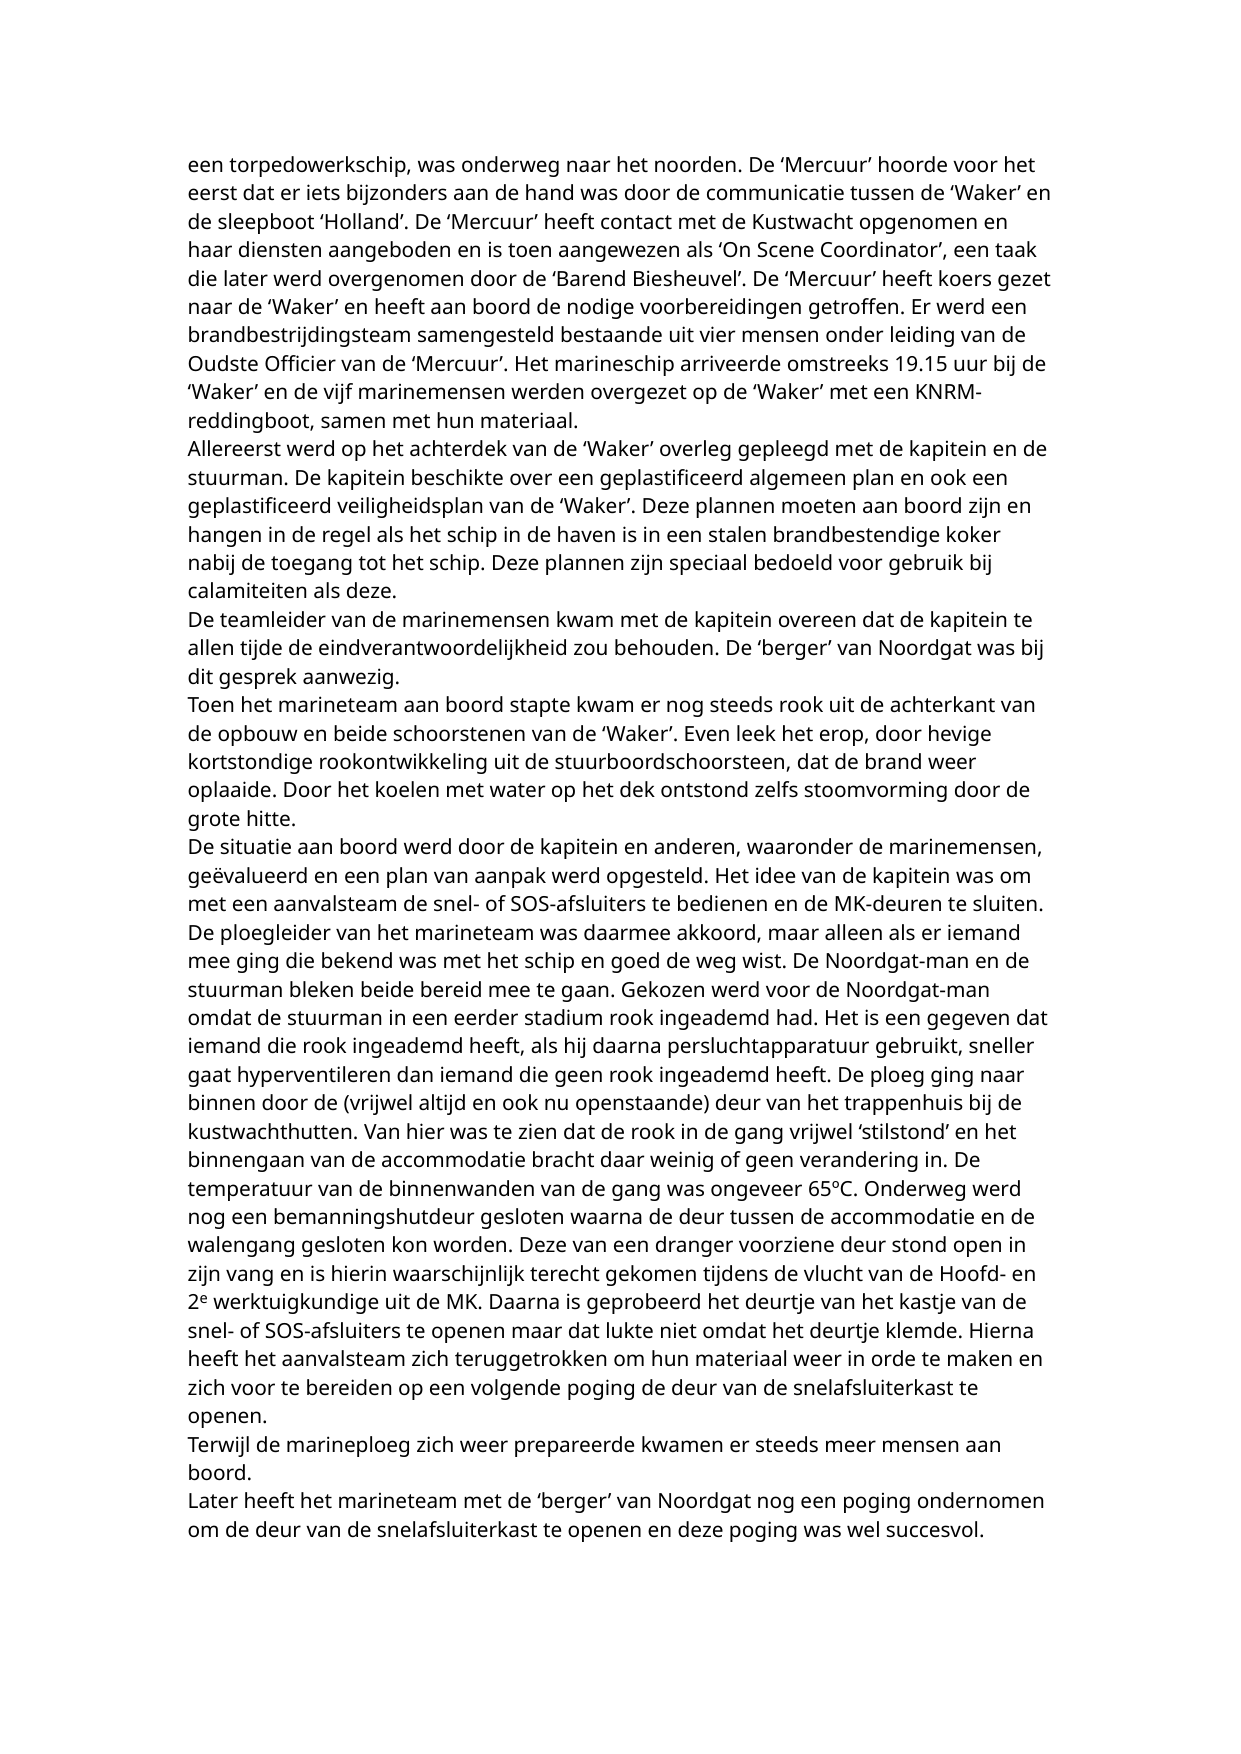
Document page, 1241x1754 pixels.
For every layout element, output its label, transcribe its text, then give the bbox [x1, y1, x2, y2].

text De teamleider van de marinemensen kwam met de kapitein overeen dat de kapitein te allen tijde de eindverantwoordelijkheid zou behouden. De ‘berger’ van Noordgat was bij dit gesprek aanwezig. [187, 605, 1053, 690]
text De situatie aan boord werd door de kapitein en anderen, waaronder de marinemensen, geëvalueerd en een plan van aanpak werd opgesteld. Het idee van de kapitein was om met een aanvalsteam de snel- of SOS-afsluiters te bedienen en de MK-deuren te sluiten. De ploegleider van het marineteam was daarmee akkoord, maar alleen als er iemand mee ging die bekend was met het schip en goed de weg wist. De Noordgat-man en de stuurman bleken beide bereid mee te gaan. Gekozen werd voor de Noordgat-man omdat de stuurman in een eerder stadium rook ingeademd had. Het is een gegeven dat iemand die rook ingeademd heeft, als hij daarna persluchtapparatuur gebruikt, sneller gaat hyperventileren dan iemand die geen rook ingeademd heeft. De ploeg ging naar binnen door de (vrijwel altijd en ook nu openstaande) deur van het trappenhuis bij de kustwachthutten. Van hier was te zien dat de rook in de gang vrijwel ‘stilstond’ en het binnengaan van de accommodatie bracht daar weinig of geen verandering in. De temperatuur van de binnenwanden van de gang was ongeveer 65ºC. Onderweg werd nog een bemanningshutdeur gesloten waarna de deur tussen de accommodatie en de walengang gesloten kon worden. Deze van een dranger voorziene deur stond open in zijn vang en is hierin waarschijnlijk terecht gekomen tijdens de vlucht van de Hoofd- en 2e werktuigkundige uit de MK. Daarna is geprobeerd het deurtje van het kastje van de snel- of SOS-afsluiters te openen maar dat lukte niet omdat het deurtje klemde. Hierna heeft het aanvalsteam zich teruggetrokken om hun materiaal weer in orde te maken en zich voor te bereiden op een volgende poging de deur van de snelafsluiterkast te openen. [187, 832, 1053, 1430]
text Later heeft het marineteam met de ‘berger’ van Noordgat nog een poging ondernomen om de deur van de snelafsluiterkast te openen en deze poging was wel succesvol. [187, 1487, 1053, 1543]
text Toen het marineteam aan boord stapte kwam er nog steeds rook uit de achterkant van de opbouw en beide schoorstenen van de ‘Waker’. Even leek het erop, door hevige kortstondige rookontwikkeling uit de stuurboordschoorsteen, dat de brand weer oplaaide. Door het koelen met water op het dek ontstond zelfs stoomvorming door de grote hitte. [187, 690, 1053, 832]
text Allereerst werd op het achterdek van de ‘Waker’ overleg gepleegd met de kapitein en de stuurman. De kapitein beschikte over een geplastificeerd algemeen plan en ook een geplastificeerd veiligheidsplan van de ‘Waker’. Deze plannen moeten aan boord zijn en hangen in de regel als het schip in de haven is in een stalen brandbestendige koker nabij de toegang tot het schip. Deze plannen zijn speciaal bedoeld voor gebruik bij calamiteiten als deze. [187, 434, 1053, 605]
text Terwijl de marineploeg zich weer prepareerde kwamen er steeds meer mensen aan boord. [187, 1430, 1053, 1487]
text een torpedowerkschip, was onderweg naar het noorden. De ‘Mercuur’ hoorde voor het eerst dat er iets bijzonders aan de hand was door de communicatie tussen de ‘Waker’ en de sleepboot ‘Holland’. De ‘Mercuur’ heeft contact met de Kustwacht opgenomen en haar diensten aangeboden en is toen aangewezen als ‘On Scene Coordinator’, een taak die later werd overgenomen door de ‘Barend Biesheuvel’. De ‘Mercuur’ heeft koers gezet naar de ‘Waker’ en heeft aan boord de nodige voorbereidingen getroffen. Er werd een brandbestrijdingsteam samengesteld bestaande uit vier mensen onder leiding van de Oudste Officier van de ‘Mercuur’. Het marineschip arriveerde omstreeks 19.15 uur bij de ‘Waker’ en de vijf marinemensen werden overgezet op de ‘Waker’ met een KNRM-reddingboot, samen met hun materiaal. [187, 150, 1053, 434]
